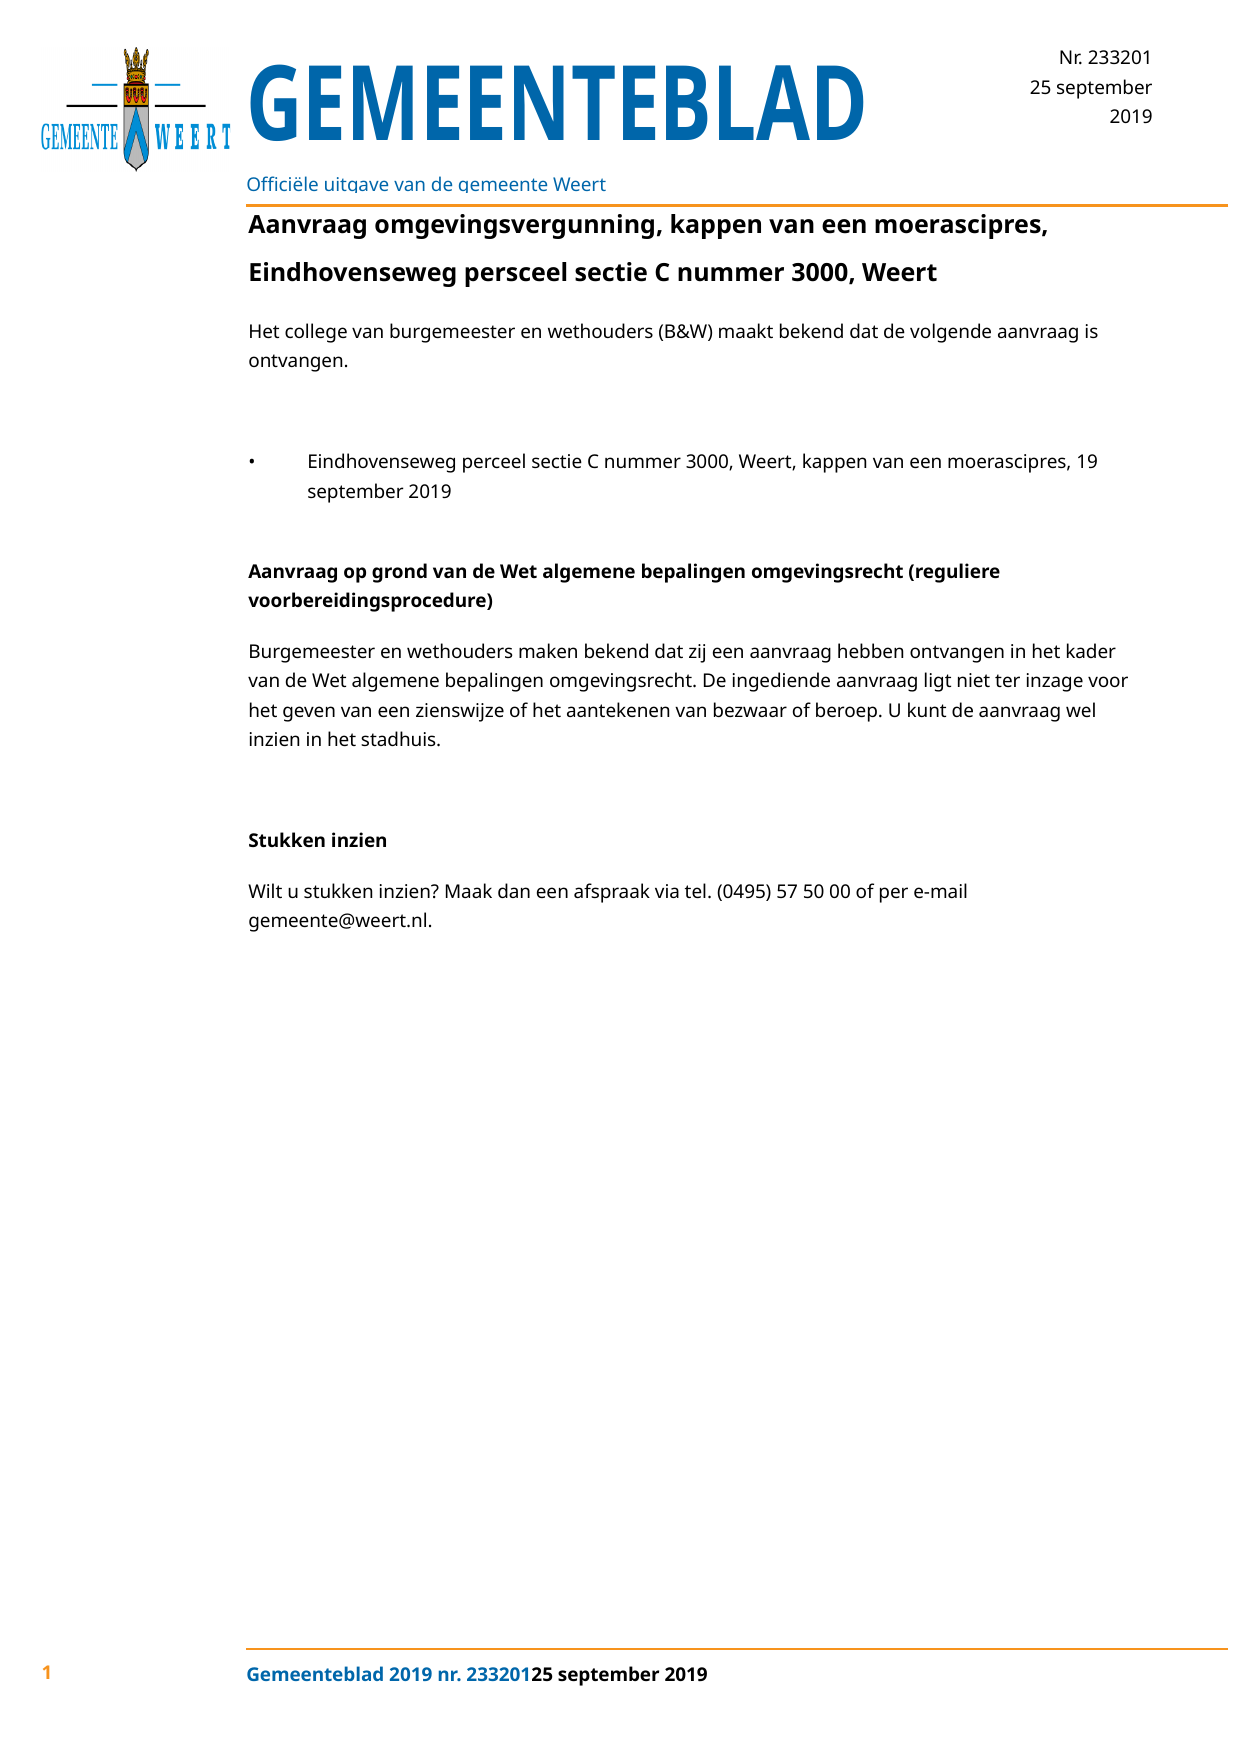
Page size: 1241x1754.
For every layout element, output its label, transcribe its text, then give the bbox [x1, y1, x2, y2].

text Aanvraag omgevingsvergunning, kappen van een moerascipres, Eindhovenseweg persceel sectie C nummer 3000, Weert [248, 207, 1152, 288]
picture [41, 47, 231, 172]
text Aanvraag op grond van de Wet algemene bepalingen omgevingsrecht (reguliere voorbereidingsprocedure) [248, 558, 1152, 613]
text Wilt u stukken inzien? Maak dan een afspraak via tel. (0495) 57 50 00 of per e-mail gemeente@weert.nl. [248, 878, 1152, 933]
list Eindhovenseweg perceel sectie C nummer 3000, Weert, kappen van een moerascipres, 19 september 2019 [248, 448, 1152, 504]
text Stukken inzien [248, 827, 1152, 853]
text Het college van burgemeester en wethouders (B&W) maakt bekend dat de volgende aanvraag is ontvangen. [248, 318, 1152, 373]
text Burgemeester en wethouders maken bekend dat zij een aanvraag hebben ontvangen in het kader van de Wet algemene bepalingen omgevingsrecht. De ingediende aanvraag ligt niet ter inzage voor het geven van een zienswijze of het aantekenen van bezwaar of beroep. U kunt de aanvraag wel inzien in het stadhuis. [248, 638, 1152, 752]
